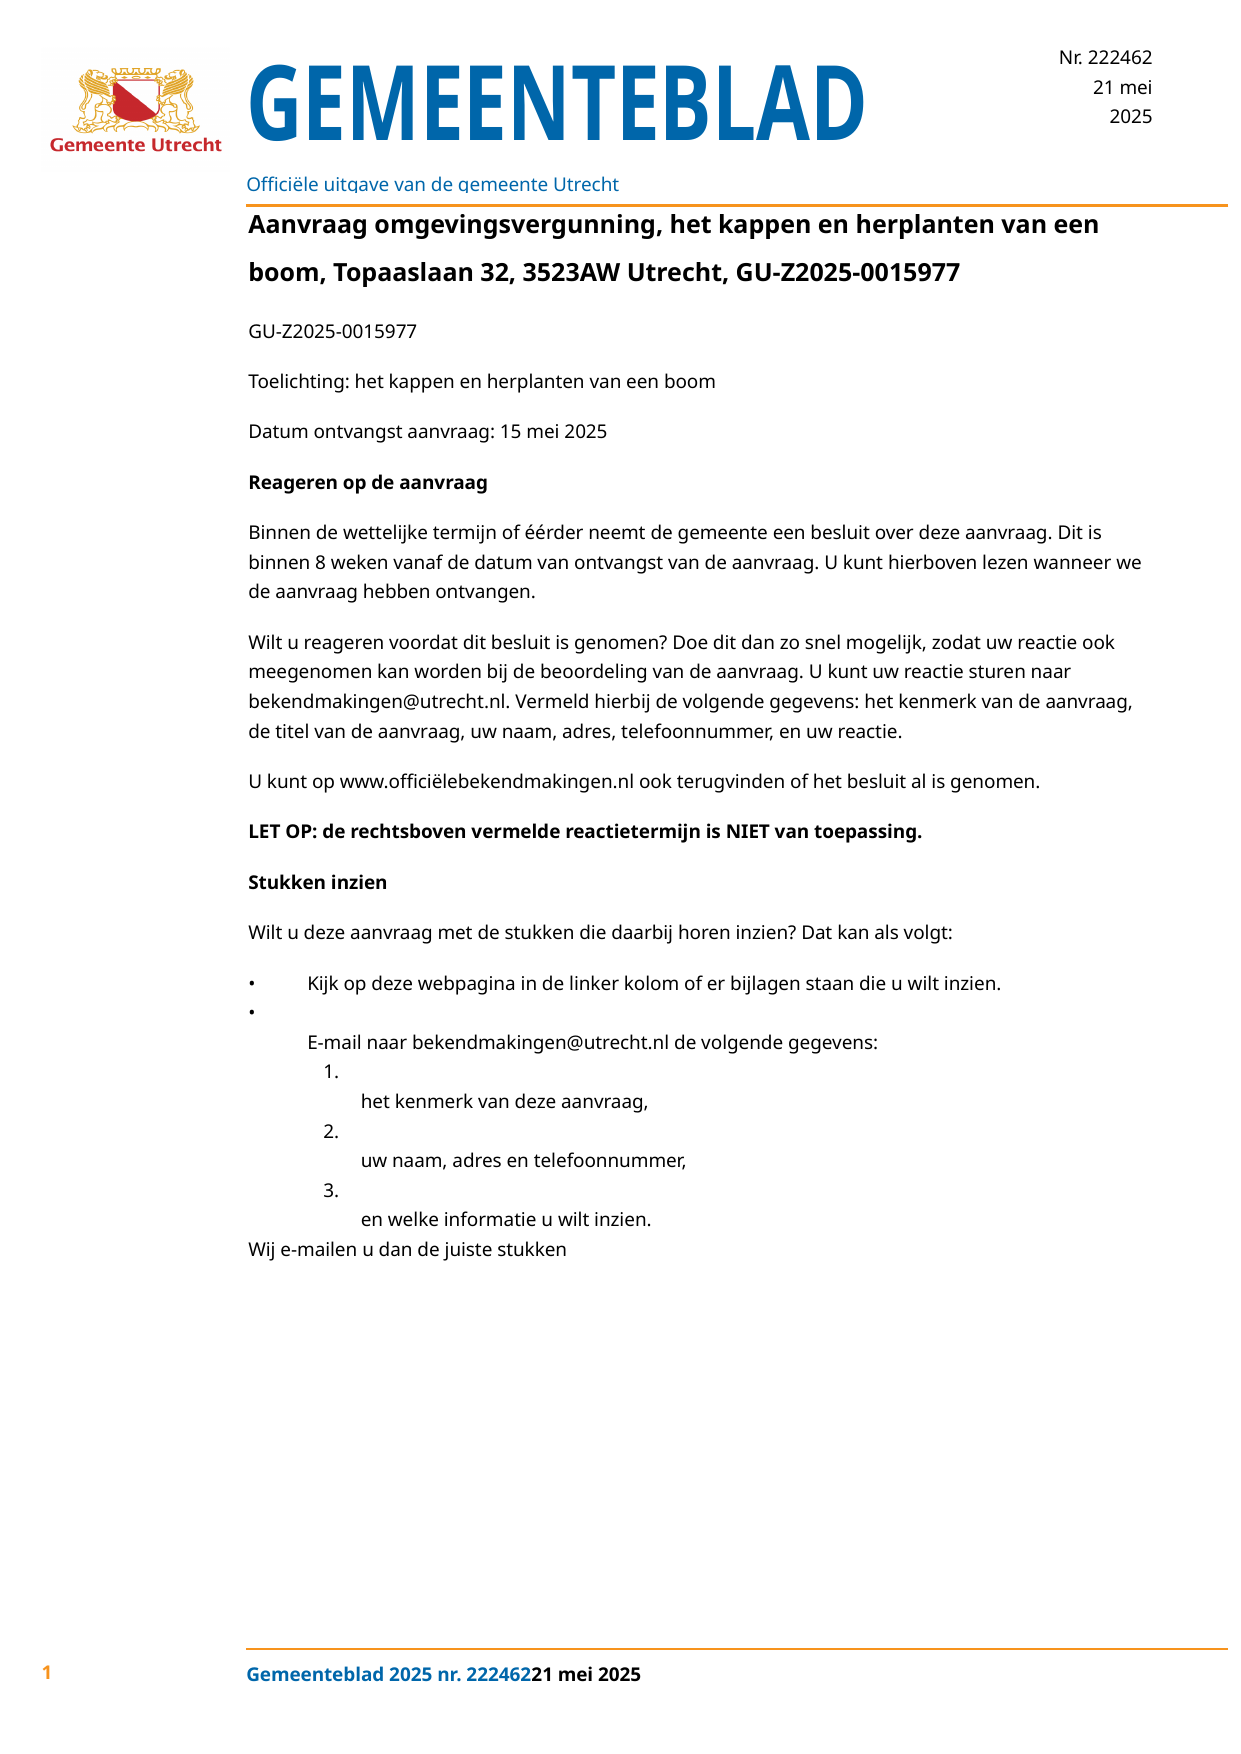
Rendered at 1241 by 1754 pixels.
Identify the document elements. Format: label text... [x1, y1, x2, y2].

picture [41, 47, 231, 172]
text Wij e-mailen u dan de juiste stukken [248, 1236, 1152, 1262]
text Datum ontvangst aanvraag: 15 mei 2025 [248, 419, 1152, 444]
list het kenmerk van deze aanvraag, [323, 1088, 1152, 1114]
list Kijk op deze webpagina in de linker kolom of er bijlagen staan die u wilt inzien. [248, 970, 1152, 996]
text Wilt u reageren voordat dit besluit is genomen? Doe dit dan zo snel mogelijk, zodat uw reactie ook meegenomen kan worden bij de beoordeling van de aanvraag. U kunt uw reactie sturen naar bekendmakingen@utrecht.nl. Vermeld hierbij de volgende gegevens: het kenmerk van de aanvraag, de titel van de aanvraag, uw naam, adres, telefoonnummer, en uw reactie. [248, 629, 1152, 744]
text Toelichting: het kappen en herplanten van een boom [248, 368, 1152, 394]
list uw naam, adres en telefoonnummer, [323, 1147, 1152, 1173]
text Reageren op de aanvraag [248, 469, 1152, 495]
list en welke informatie u wilt inzien. [323, 1207, 1152, 1232]
list E-mail naar bekendmakingen@utrecht.nl de volgende gegevens: [248, 1029, 1152, 1055]
text LET OP: de rechtsboven vermelde reactietermijn is NIET van toepassing. [248, 819, 1152, 844]
text Wilt u deze aanvraag met de stukken die daarbij horen inzien? Dat kan als volgt: [248, 919, 1152, 945]
text GU-Z2025-0015977 [248, 318, 1152, 344]
text Aanvraag omgevingsvergunning, het kappen en herplanten van een boom, Topaaslaan 32, 3523AW Utrecht, GU-Z2025-0015977 [248, 207, 1152, 288]
text U kunt op www.officiëlebekendmakingen.nl ook terugvinden of het besluit al is genomen. [248, 768, 1152, 794]
text Binnen de wettelijke termijn of éérder neemt de gemeente een besluit over deze aanvraag. Dit is binnen 8 weken vanaf de datum van ontvangst van de aanvraag. U kunt hierboven lezen wanneer we de aanvraag hebben ontvangen. [248, 519, 1152, 604]
text Stukken inzien [248, 869, 1152, 895]
